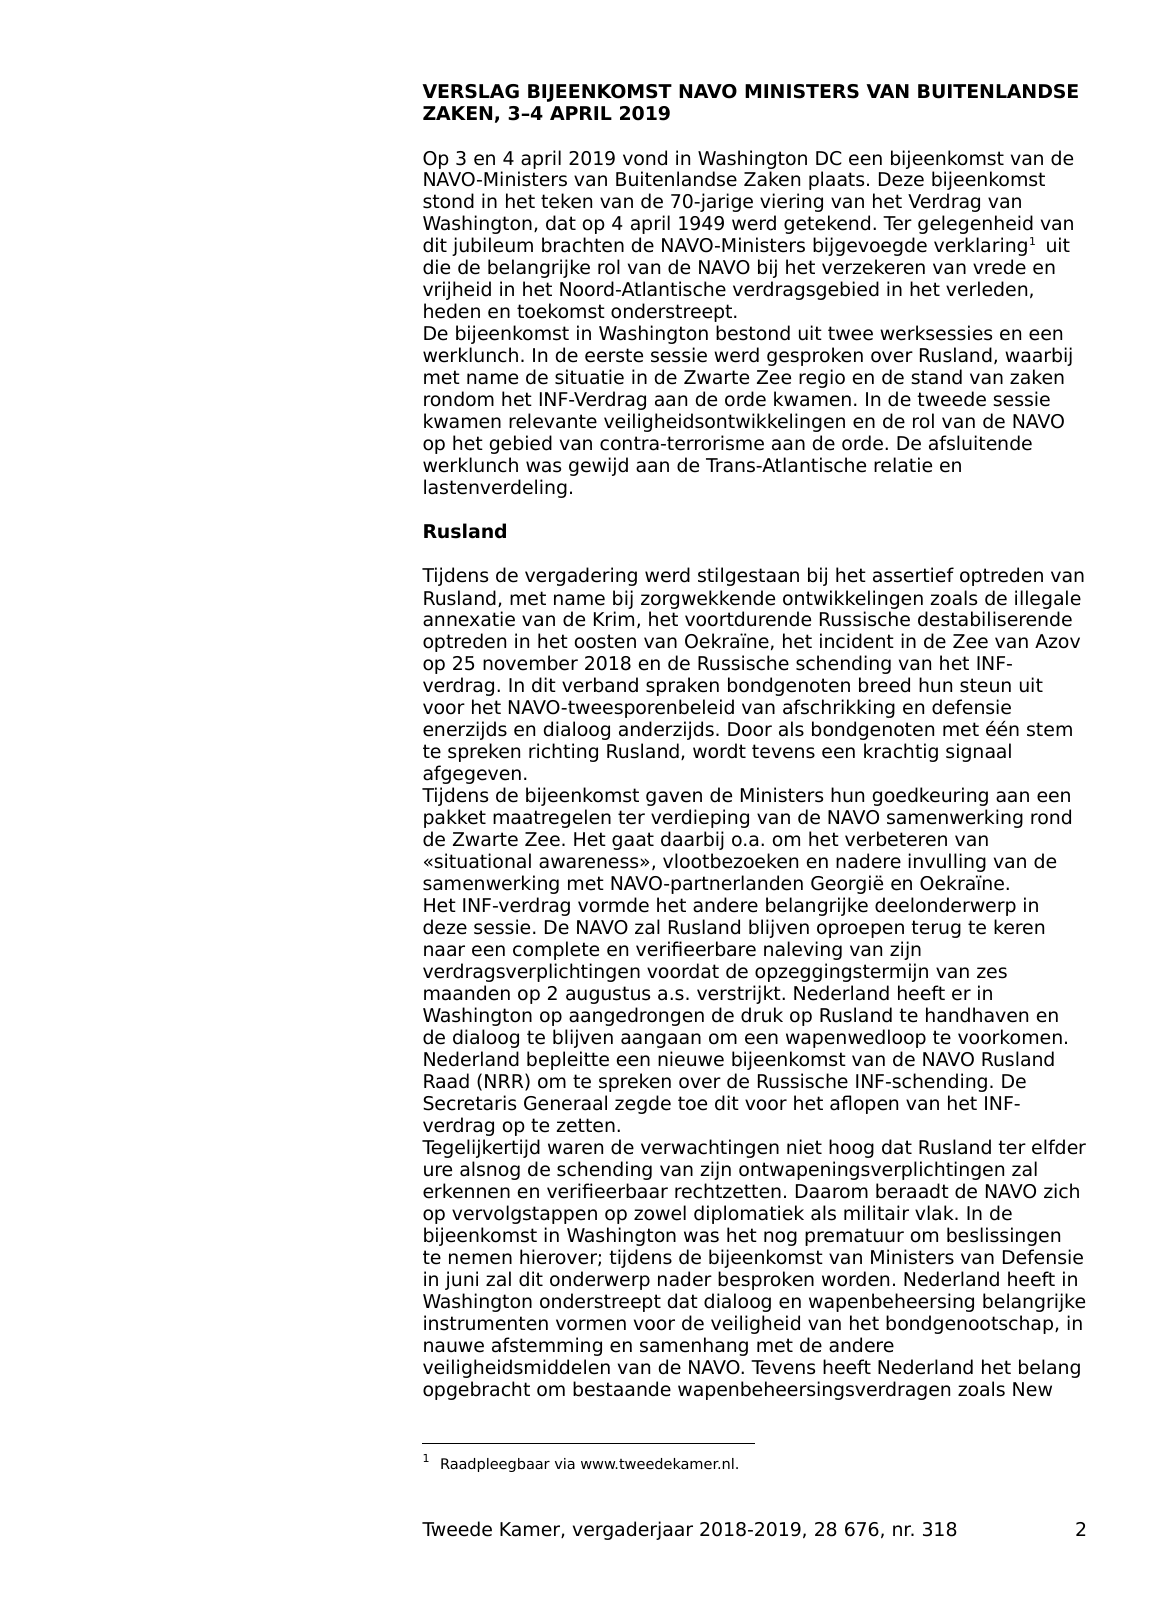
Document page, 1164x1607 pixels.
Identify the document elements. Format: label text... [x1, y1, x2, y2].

text Raadpleegbaar via www.tweedekamer.nl. [422, 1452, 1087, 1474]
text Op 3 en 4 april 2019 vond in Washington DC een bijeenkomst van de NAVO-Ministers van Buitenlandse Zaken plaats. Deze bijeenkomst stond in het teken van de 70-jarige viering van het Verdrag van Washington, dat op 4 april 1949 werd getekend. Ter gelegenheid van dit jubileum brachten de NAVO-Ministers bijgevoegde verklaring uit die de belangrijke rol van de NAVO bij het verzekeren van vrede en vrijheid in het Noord-Atlantische verdragsgebied in het verleden, heden en toekomst onderstreept. [422, 147, 1087, 323]
subtitle Rusland [422, 521, 1087, 543]
text Tijdens de vergadering werd stilgestaan bij het assertief optreden van Rusland, met name bij zorgwekkende ontwikkelingen zoals de illegale annexatie van de Krim, het voortdurende Russische destabiliserende optreden in het oosten van Oekraïne, het incident in de Zee van Azov op 25 november 2018 en de Russische schending van het INF-verdrag. In dit verband spraken bondgenoten breed hun steun uit voor het NAVO-tweesporenbeleid van afschrikking en defensie enerzijds en dialoog anderzijds. Door als bondgenoten met één stem te spreken richting Rusland, wordt tevens een krachtig signaal afgegeven. [422, 565, 1087, 785]
text Tijdens de bijeenkomst gaven de Ministers hun goedkeuring aan een pakket maatregelen ter verdieping van de NAVO samenwerking rond de Zwarte Zee. Het gaat daarbij o.a. om het verbeteren van «situational awareness», vlootbezoeken en nadere invulling van de samenwerking met NAVO-partnerlanden Georgië en Oekraïne. [422, 785, 1087, 895]
text De bijeenkomst in Washington bestond uit twee werksessies en een werklunch. In de eerste sessie werd gesproken over Rusland, waarbij met name de situatie in de Zwarte Zee regio en de stand van zaken rondom het INF-Verdrag aan de orde kwamen. In de tweede sessie kwamen relevante veiligheidsontwikkelingen en de rol van de NAVO op het gebied van contra-terrorisme aan de orde. De afsluitende werklunch was gewijd aan de Trans-Atlantische relatie en lastenverdeling. [422, 323, 1087, 499]
text Tegelijkertijd waren de verwachtingen niet hoog dat Rusland ter elfder ure alsnog de schending van zijn ontwapeningsverplichtingen zal erkennen en verifieerbaar rechtzetten. Daarom beraadt de NAVO zich op vervolgstappen op zowel diplomatiek als militair vlak. In de bijeenkomst in Washington was het nog prematuur om beslissingen te nemen hierover; tijdens de bijeenkomst van Ministers van Defensie in juni zal dit onderwerp nader besproken worden. Nederland heeft in Washington onderstreept dat dialoog en wapenbeheersing belangrijke instrumenten vormen voor de veiligheid van het bondgenootschap, in nauwe afstemming en samenhang met de andere veiligheidsmiddelen van de NAVO. Tevens heeft Nederland het belang opgebracht om bestaande wapenbeheersingsverdragen zoals New [422, 1137, 1087, 1401]
text Het INF-verdrag vormde het andere belangrijke deelonderwerp in deze sessie. De NAVO zal Rusland blijven oproepen terug te keren naar een complete en verifieerbare naleving van zijn verdragsverplichtingen voordat de opzeggingstermijn van zes maanden op 2 augustus a.s. verstrijkt. Nederland heeft er in Washington op aangedrongen de druk op Rusland te handhaven en de dialoog te blijven aangaan om een wapenwedloop te voorkomen. Nederland bepleitte een nieuwe bijeenkomst van de NAVO Rusland Raad (NRR) om te spreken over de Russische INF-schending. De Secretaris Generaal zegde toe dit voor het aflopen van het INF-verdrag op te zetten. [422, 895, 1087, 1137]
subtitle VERSLAG BIJEENKOMST NAVO MINISTERS VAN BUITENLANDSE ZAKEN, 3–4 APRIL 2019 [422, 81, 1087, 125]
